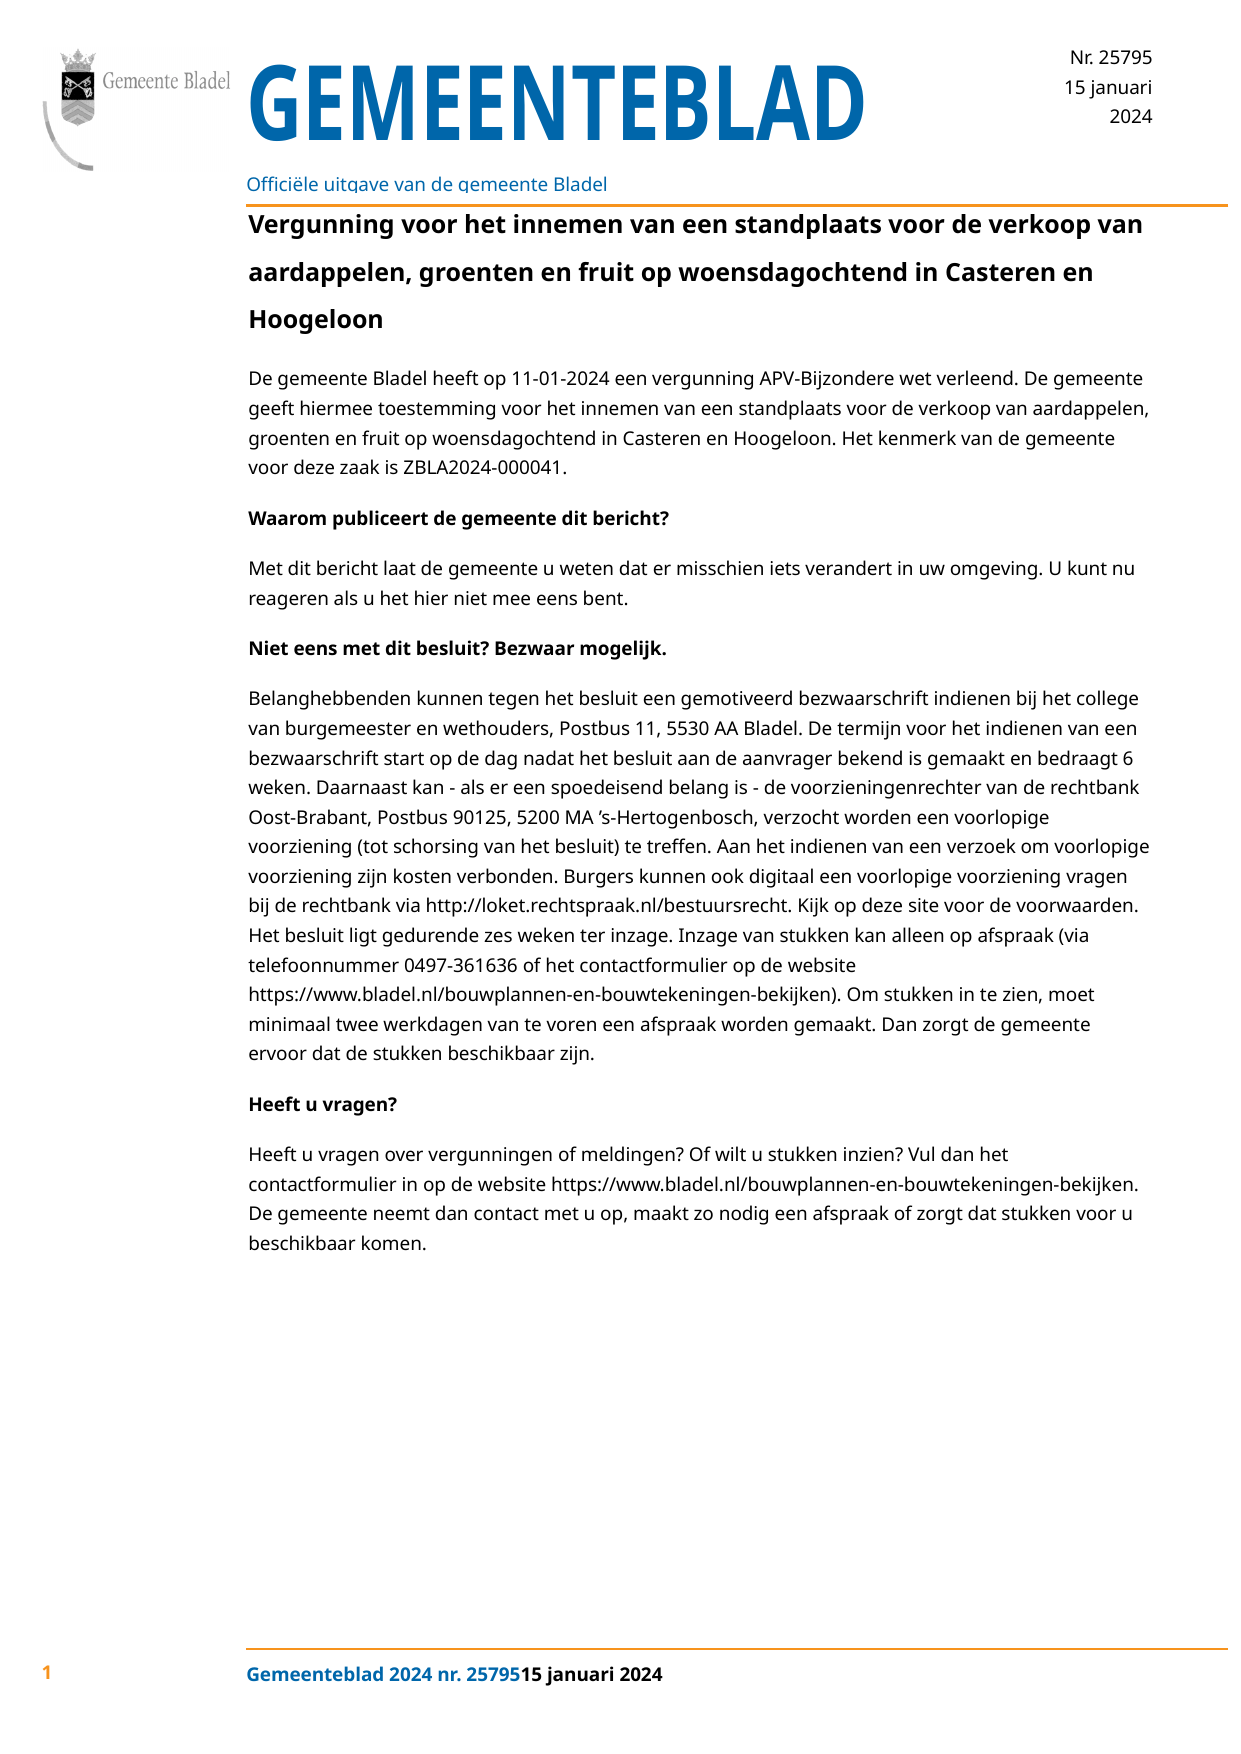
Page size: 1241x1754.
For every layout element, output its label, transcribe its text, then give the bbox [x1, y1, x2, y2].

text Waarom publiceert de gemeente dit bericht? [248, 505, 1152, 530]
text De gemeente Bladel heeft op 11-01-2024 een vergunning APV-Bijzondere wet verleend. De gemeente geeft hiermee toestemming voor het innemen van een standplaats voor de verkoop van aardappelen, groenten en fruit op woensdagochtend in Casteren en Hoogeloon. Het kenmerk van de gemeente voor deze zaak is ZBLA2024-000041. [248, 366, 1152, 480]
text Belanghebbenden kunnen tegen het besluit een gemotiveerd bezwaarschrift indienen bij het college van burgemeester en wethouders, Postbus 11, 5530 AA Bladel. De termijn voor het indienen van een bezwaarschrift start op de dag nadat het besluit aan de aanvrager bekend is gemaakt en bedraagt 6 weken. Daarnaast kan - als er een spoedeisend belang is - de voorzieningenrechter van de rechtbank Oost-Brabant, Postbus 90125, 5200 MA ’s-Hertogenbosch, verzocht worden een voorlopige voorziening (tot schorsing van het besluit) te treffen. Aan het indienen van een verzoek om voorlopige voorziening zijn kosten verbonden. Burgers kunnen ook digitaal een voorlopige voorziening vragen bij de rechtbank via http://loket.rechtspraak.nl/bestuursrecht. Kijk op deze site voor de voorwaarden. Het besluit ligt gedurende zes weken ter inzage. Inzage van stukken kan alleen op afspraak (via telefoonnummer 0497-361636 of het contactformulier op de website https://www.bladel.nl/bouwplannen-en-bouwtekeningen-bekijken). Om stukken in te zien, moet minimaal twee werkdagen van te voren een afspraak worden gemaakt. Dan zorgt de gemeente ervoor dat de stukken beschikbaar zijn. [248, 686, 1152, 1066]
text Heeft u vragen over vergunningen of meldingen? Of wilt u stukken inzien? Vul dan het contactformulier in op de website https://www.bladel.nl/bouwplannen-en-bouwtekeningen-bekijken. De gemeente neemt dan contact met u op, maakt zo nodig een afspraak of zorgt dat stukken voor u beschikbaar komen. [248, 1141, 1152, 1256]
text Met dit bericht laat de gemeente u weten dat er misschien iets verandert in uw omgeving. U kunt nu reageren als u het hier niet mee eens bent. [248, 555, 1152, 610]
text Vergunning voor het innemen van een standplaats voor de verkoop van aardappelen, groenten en fruit op woensdagochtend in Casteren en Hoogeloon [248, 207, 1152, 336]
text Heeft u vragen? [248, 1091, 1152, 1117]
picture [41, 47, 231, 172]
text Niet eens met dit besluit? Bezwaar mogelijk. [248, 635, 1152, 661]
